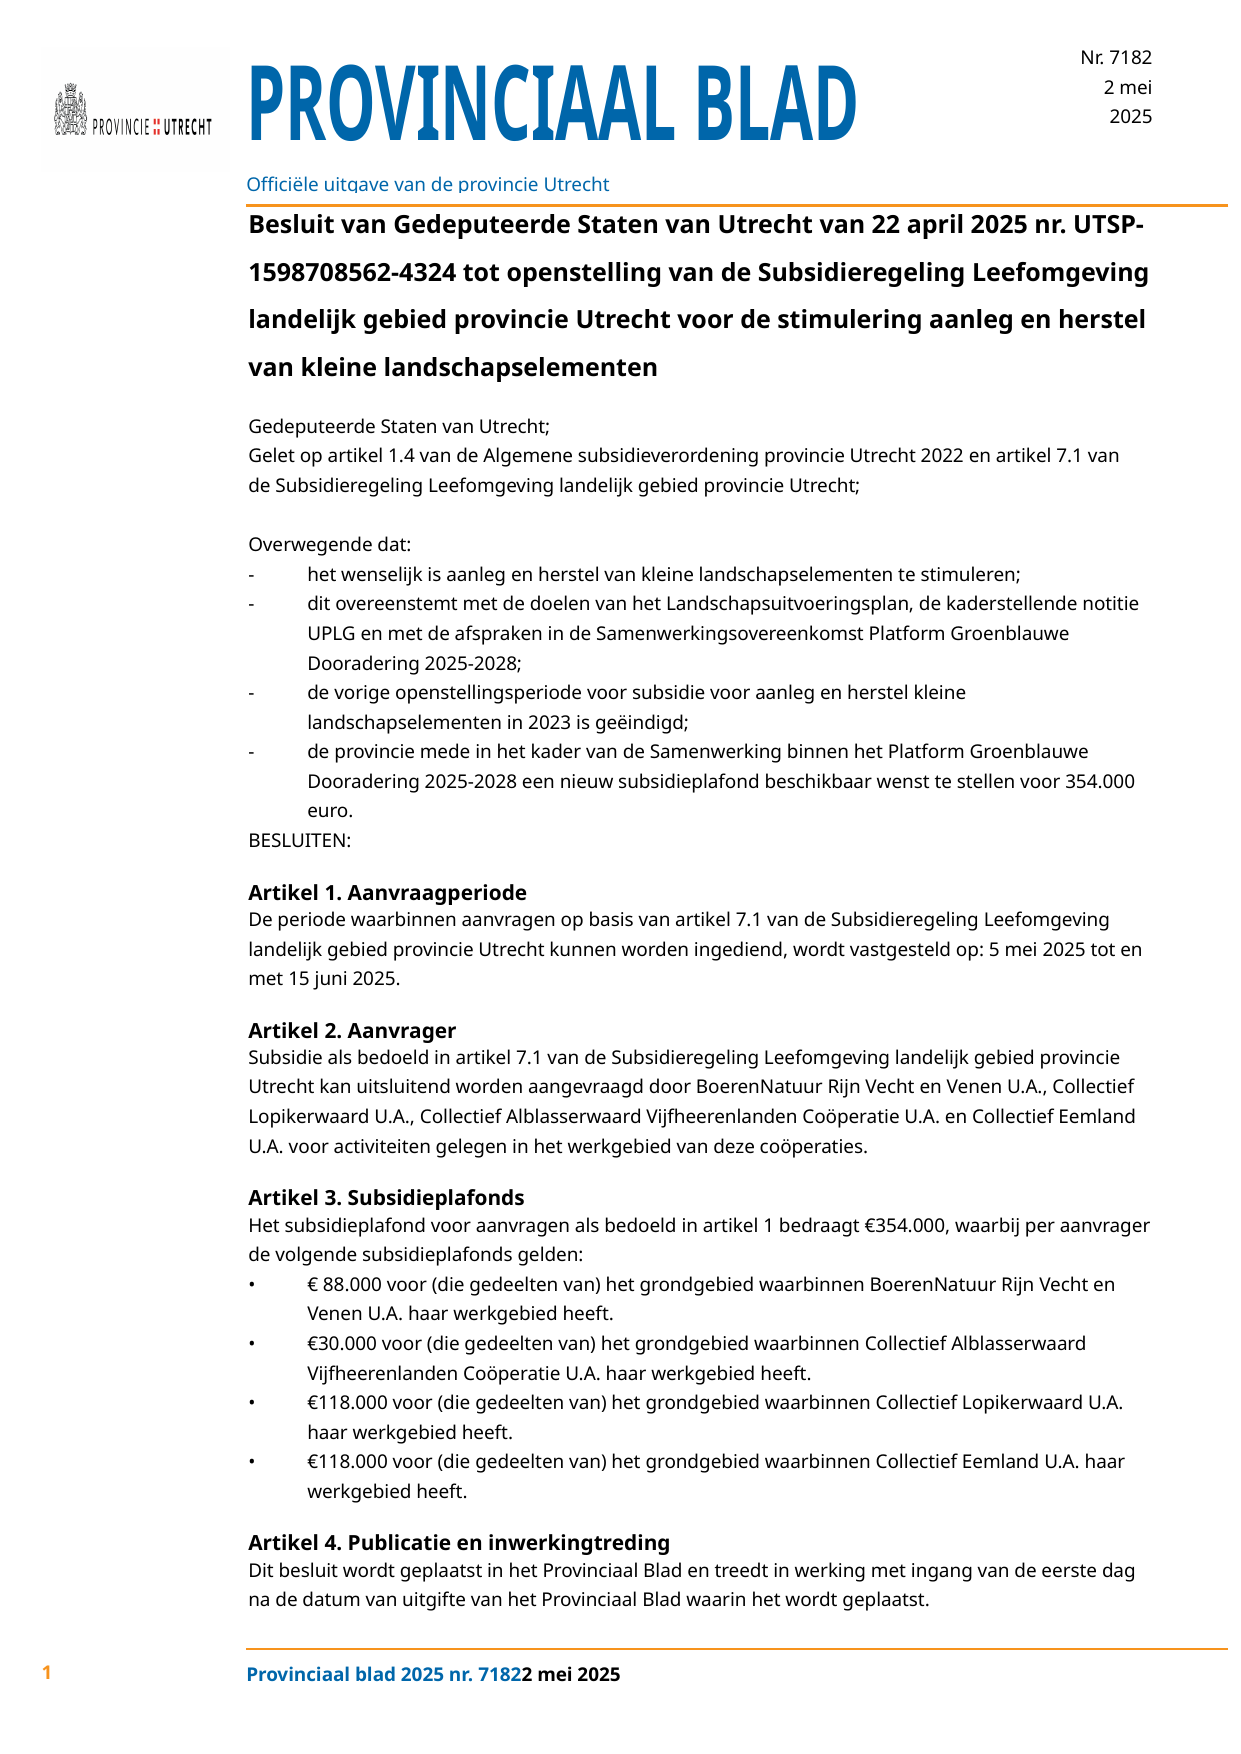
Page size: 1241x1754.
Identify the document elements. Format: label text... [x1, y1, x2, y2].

text Artikel 2. Aanvrager [248, 1016, 1152, 1044]
text de Subsidieregeling Leefomgeving landelijk gebied provincie Utrecht; [248, 472, 1152, 498]
text Het subsidieplafond voor aanvragen als bedoeld in artikel 1 bedraagt €354.000, waarbij per aanvrager de volgende subsidieplafonds gelden: [248, 1212, 1152, 1267]
list het wenselijk is aanleg en herstel van kleine landschapselementen te stimuleren; [248, 561, 1152, 587]
text Artikel 3. Subsidieplafonds [248, 1183, 1152, 1212]
list de provincie mede in het kader van de Samenwerking binnen het Platform Groenblauwe Dooradering 2025-2028 een nieuw subsidieplafond beschikbaar wenst te stellen voor 354.000 euro. [248, 738, 1152, 823]
text Dit besluit wordt geplaatst in het Provinciaal Blad en treedt in werking met ingang van de eerste dag na de datum van uitgifte van het Provinciaal Blad waarin het wordt geplaatst. [248, 1557, 1152, 1612]
list de vorige openstellingsperiode voor subsidie voor aanleg en herstel kleine landschapselementen in 2023 is geëindigd; [248, 679, 1152, 735]
text Gelet op artikel 1.4 van de Algemene subsidieverordening provincie Utrecht 2022 en artikel 7.1 van [248, 443, 1152, 468]
text Artikel 4. Publicatie en inwerkingtreding [248, 1528, 1152, 1557]
text Overwegende dat: [248, 531, 1152, 557]
list €118.000 voor (die gedeelten van) het grondgebied waarbinnen Collectief Lopikerwaard U.A. haar werkgebied heeft. [248, 1389, 1152, 1444]
text Subsidie als bedoeld in artikel 7.1 van de Subsidieregeling Leefomgeving landelijk gebied provincie Utrecht kan uitsluitend worden aangevraagd door BoerenNatuur Rijn Vecht en Venen U.A., Collectief Lopikerwaard U.A., Collectief Alblasserwaard Vijfheerenlanden Coöperatie U.A. en Collectief Eemland U.A. voor activiteiten gelegen in het werkgebied van deze coöperaties. [248, 1044, 1152, 1159]
text De periode waarbinnen aanvragen op basis van artikel 7.1 van de Subsidieregeling Leefomgeving landelijk gebied provincie Utrecht kunnen worden ingediend, wordt vastgesteld op: 5 mei 2025 tot en met 15 juni 2025. [248, 906, 1152, 991]
picture [41, 47, 231, 172]
list €118.000 voor (die gedeelten van) het grondgebied waarbinnen Collectief Eemland U.A. haar werkgebied heeft. [248, 1448, 1152, 1504]
list €30.000 voor (die gedeelten van) het grondgebied waarbinnen Collectief Alblasserwaard Vijfheerenlanden Coöperatie U.A. haar werkgebied heeft. [248, 1330, 1152, 1385]
list dit overeenstemt met de doelen van het Landschapsuitvoeringsplan, de kaderstellende notitie UPLG en met de afspraken in de Samenwerkingsovereenkomst Platform Groenblauwe Dooradering 2025-2028; [248, 591, 1152, 676]
text Artikel 1. Aanvraagperiode [248, 878, 1152, 906]
text Besluit van Gedeputeerde Staten van Utrecht van 22 april 2025 nr. UTSP-1598708562-4324 tot openstelling van de Subsidieregeling Leefomgeving landelijk gebied provincie Utrecht voor de stimulering aanleg en herstel van kleine landschapselementen [248, 207, 1152, 384]
text Gedeputeerde Staten van Utrecht; [248, 413, 1152, 439]
list € 88.000 voor (die gedeelten van) het grondgebied waarbinnen BoerenNatuur Rijn Vecht en Venen U.A. haar werkgebied heeft. [248, 1271, 1152, 1326]
text BESLUITEN: [248, 827, 1152, 853]
